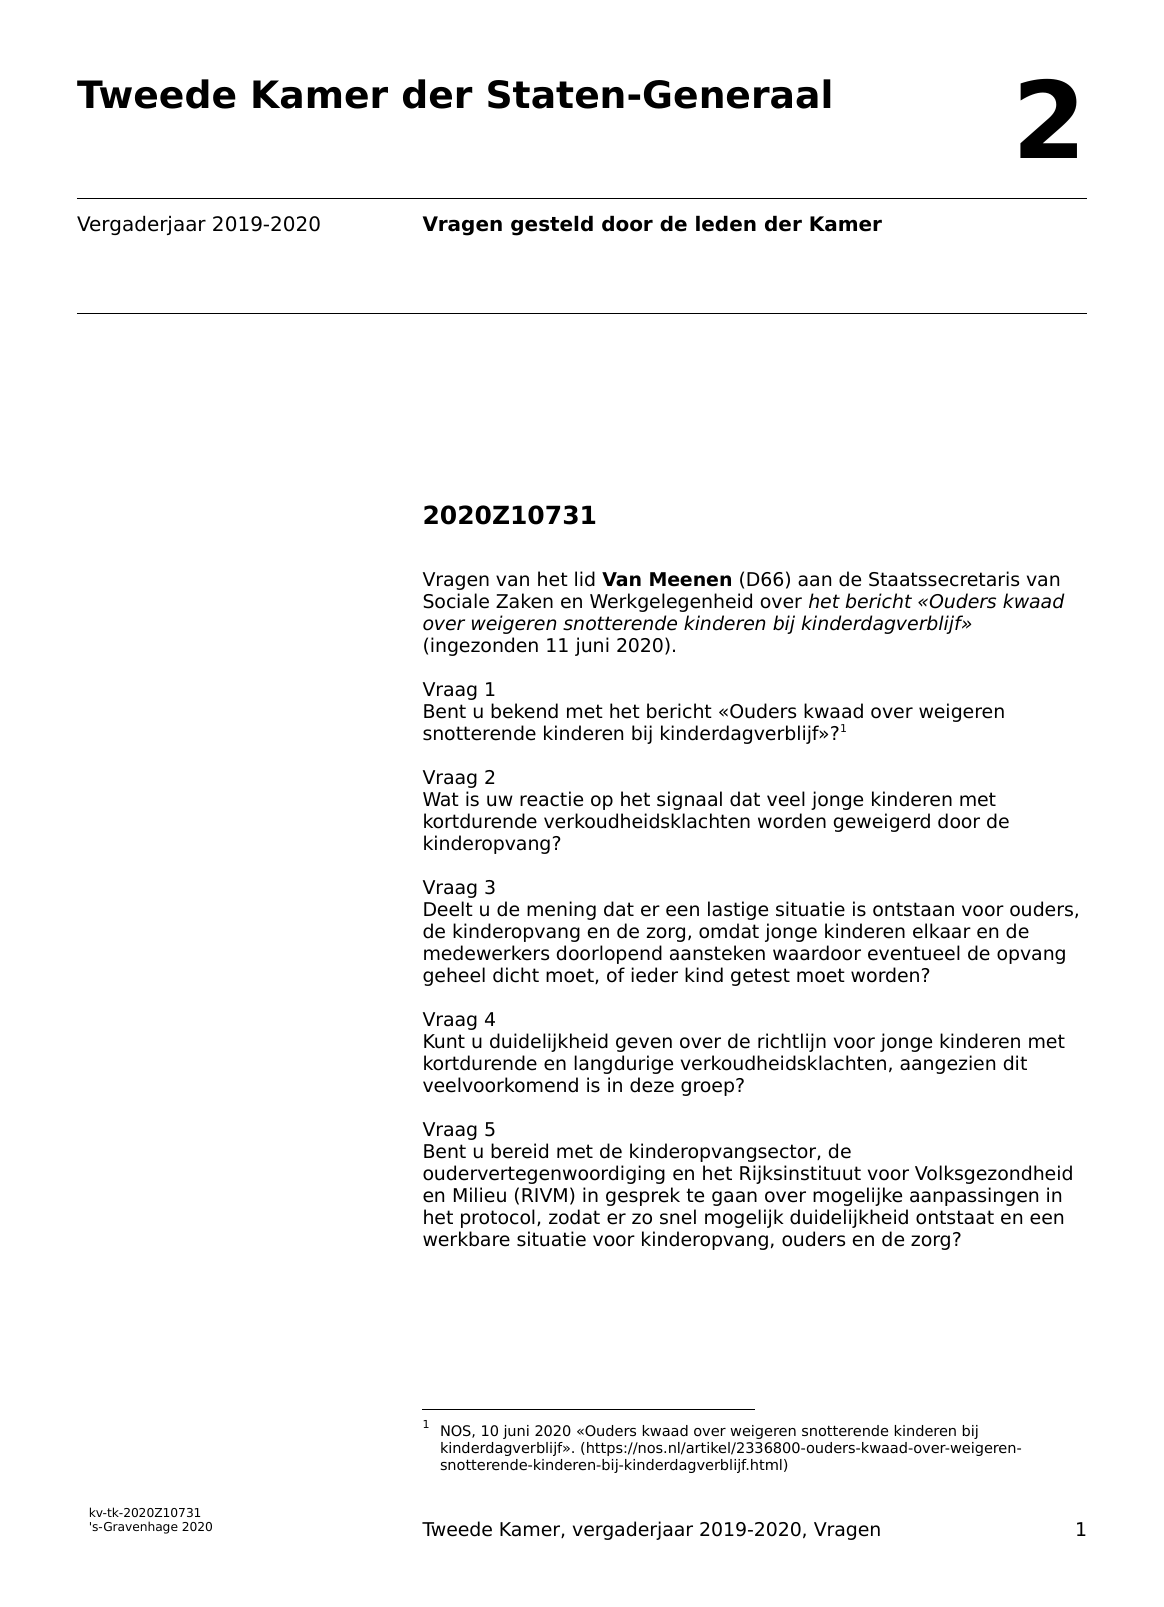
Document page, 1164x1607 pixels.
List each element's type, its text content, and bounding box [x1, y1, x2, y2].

table_cell Vragen gesteld door de leden der Kamer [422, 199, 1087, 313]
text Bent u bereid met de kinderopvangsector, de oudervertegenwoordiging en het Rijksinstituut voor Volksgezondheid en Milieu (RIVM) in gesprek te gaan over mogelijke aanpassingen in het protocol, zodat er zo snel mogelijk duidelijkheid ontstaat en een werkbare situatie voor kinderopvang, ouders en de zorg? [422, 1141, 1087, 1251]
text Vraag 3 [422, 877, 1087, 899]
text NOS, 10 juni 2020 «Ouders kwaad over weigeren snotterende kinderen bij kinderdagverblijf». (https://nos.nl/artikel/2336800-ouders-kwaad-over-weigeren-snotterende-kinderen-bij-kinderdagverblijf.html) [422, 1418, 1087, 1474]
text 2020Z10731 [422, 501, 1087, 531]
text Deelt u de mening dat er een lastige situatie is ontstaan voor ouders, de kinderopvang en de zorg, omdat jonge kinderen elkaar en de medewerkers doorlopend aansteken waardoor eventueel de opvang geheel dicht moet, of ieder kind getest moet worden? [422, 899, 1087, 987]
table_header Tweede Kamer der Staten-Generaal [77, 59, 886, 198]
text Vraag 2 [422, 767, 1087, 789]
text Kunt u duidelijkheid geven over de richtlijn voor jonge kinderen met kortdurende en langdurige verkoudheidsklachten, aangezien dit veelvoorkomend is in deze groep? [422, 1031, 1087, 1097]
text Wat is uw reactie op het signaal dat veel jonge kinderen met kortdurende verkoudheidsklachten worden geweigerd door de kinderopvang? [422, 789, 1087, 855]
text Vragen van het lid Van Meenen (D66) aan de Staatssecretaris van Sociale Zaken en Werkgelegenheid over het bericht «Ouders kwaad over weigeren snotterende kinderen bij kinderdagverblijf» (ingezonden 11 juni 2020). [422, 569, 1087, 657]
text Vraag 4 [422, 1009, 1087, 1031]
table_header 2 [886, 59, 1087, 198]
text kv-tk-2020Z10731 [88, 1506, 323, 1520]
text Vraag 1 [422, 679, 1087, 701]
text 's-Gravenhage 2020 [88, 1520, 323, 1534]
text Vraag 5 [422, 1119, 1087, 1141]
text Bent u bekend met het bericht «Ouders kwaad over weigeren snotterende kinderen bij kinderdagverblijf»? [422, 701, 1087, 745]
table_cell Vergaderjaar 2019-2020 [77, 199, 422, 313]
